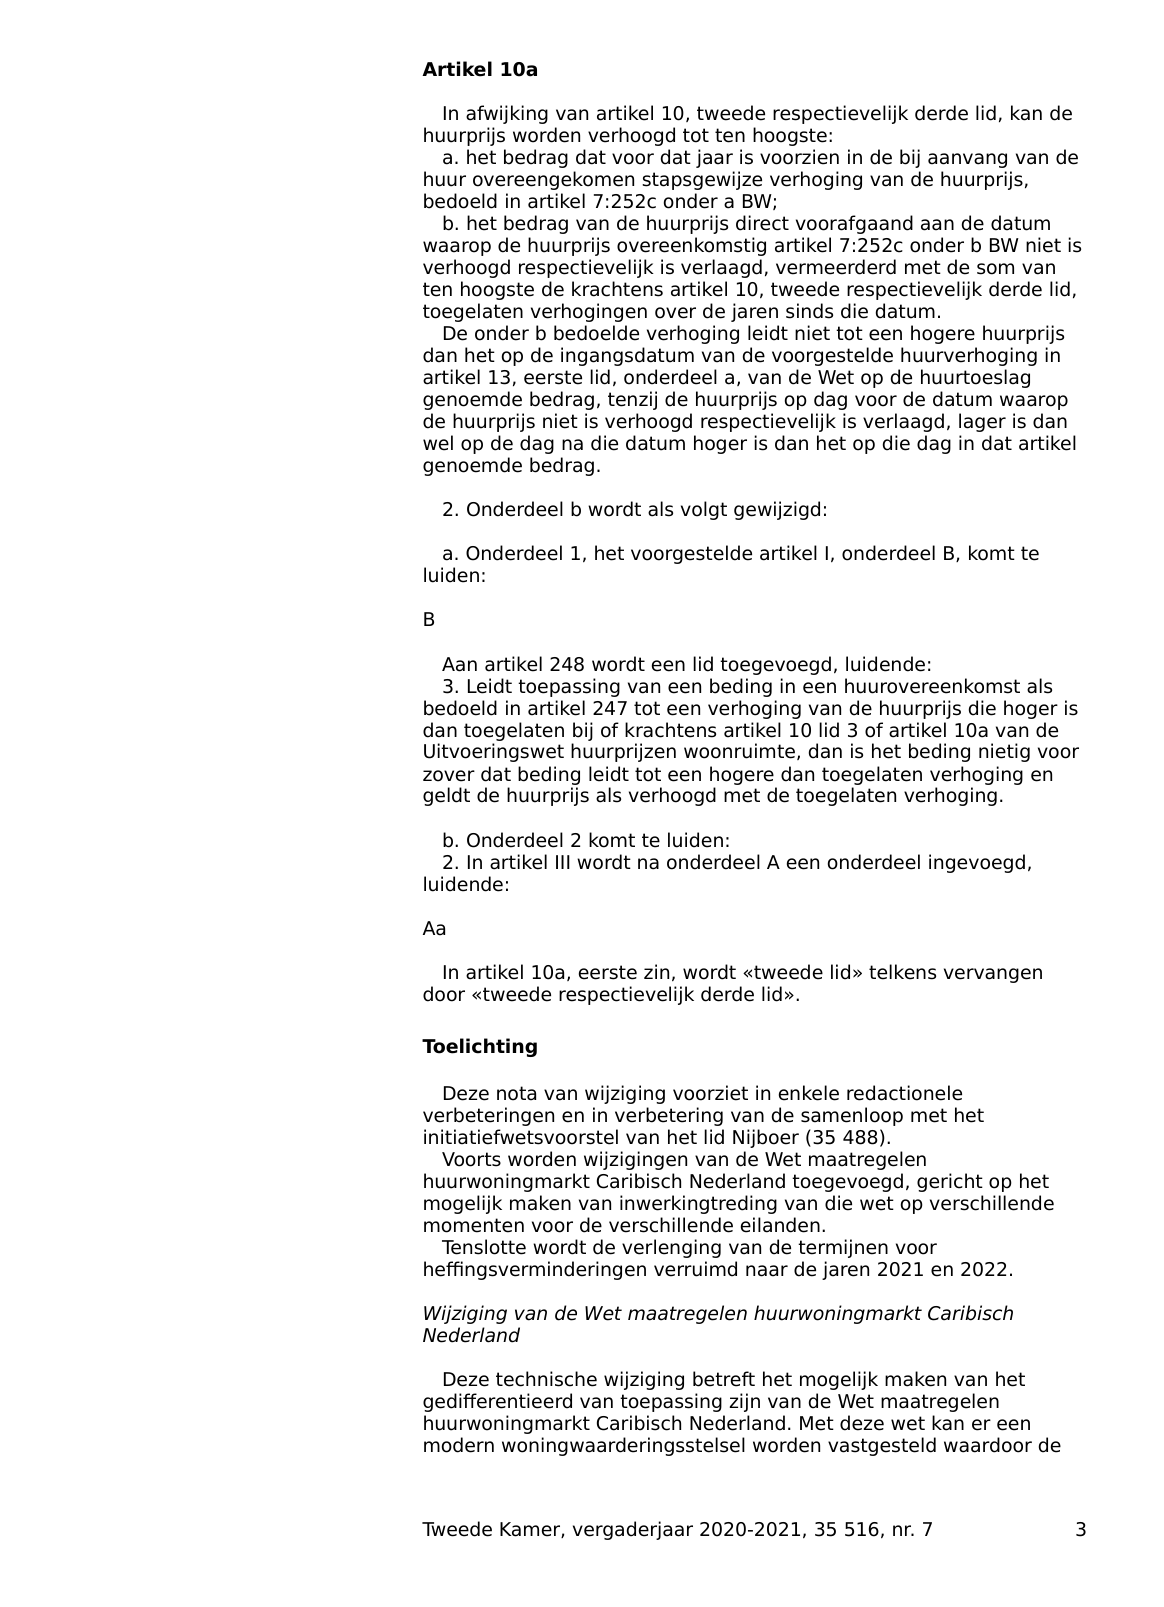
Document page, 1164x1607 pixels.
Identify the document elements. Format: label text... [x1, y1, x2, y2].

text In afwijking van artikel 10, tweede respectievelijk derde lid, kan de huurprijs worden verhoogd tot ten hoogste: [422, 103, 1087, 147]
subtitle Artikel 10a [422, 59, 1087, 81]
subtitle Aa [422, 918, 1087, 940]
text b. het bedrag van de huurprijs direct voorafgaand aan de datum waarop de huurprijs overeenkomstig artikel 7:252c onder b BW niet is verhoogd respectievelijk is verlaagd, vermeerderd met de som van ten hoogste de krachtens artikel 10, tweede respectievelijk derde lid, toegelaten verhogingen over de jaren sinds die datum. [422, 213, 1087, 323]
text 2. Onderdeel b wordt als volgt gewijzigd: [422, 499, 1087, 521]
text Voorts worden wijzigingen van de Wet maatregelen huurwoningmarkt Caribisch Nederland toegevoegd, gericht op het mogelijk maken van inwerkingtreding van die wet op verschillende momenten voor de verschillende eilanden. [422, 1149, 1087, 1237]
text De onder b bedoelde verhoging leidt niet tot een hogere huurprijs dan het op de ingangsdatum van de voorgestelde huurverhoging in artikel 13, eerste lid, onderdeel a, van de Wet op de huurtoeslag genoemde bedrag, tenzij de huurprijs op dag voor de datum waarop de huurprijs niet is verhoogd respectievelijk is verlaagd, lager is dan wel op de dag na die datum hoger is dan het op die dag in dat artikel genoemde bedrag. [422, 323, 1087, 477]
text 2. In artikel III wordt na onderdeel A een onderdeel ingevoegd, luidende: [422, 852, 1087, 896]
text Deze nota van wijziging voorziet in enkele redactionele verbeteringen en in verbetering van de samenloop met het initiatiefwetsvoorstel van het lid Nijboer (35 488). [422, 1083, 1087, 1149]
text a. Onderdeel 1, het voorgestelde artikel I, onderdeel B, komt te luiden: [422, 543, 1087, 587]
text b. Onderdeel 2 komt te luiden: [422, 829, 1087, 852]
text Aan artikel 248 wordt een lid toegevoegd, luidende: [422, 653, 1087, 676]
text In artikel 10a, eerste zin, wordt «tweede lid» telkens vervangen door «tweede respectievelijk derde lid». [422, 962, 1087, 1006]
text Deze technische wijziging betreft het mogelijk maken van het gedifferentieerd van toepassing zijn van de Wet maatregelen huurwoningmarkt Caribisch Nederland. Met deze wet kan er een modern woningwaarderingsstelsel worden vastgesteld waardoor de [422, 1369, 1087, 1457]
subtitle Toelichting [422, 1036, 1087, 1058]
subtitle Wijziging van de Wet maatregelen huurwoningmarkt Caribisch Nederland [422, 1303, 1087, 1347]
text Tenslotte wordt de verlenging van de termijnen voor heffingsverminderingen verruimd naar de jaren 2021 en 2022. [422, 1237, 1087, 1281]
text a. het bedrag dat voor dat jaar is voorzien in de bij aanvang van de huur overeengekomen stapsgewijze verhoging van de huurprijs, bedoeld in artikel 7:252c onder a BW; [422, 147, 1087, 213]
subtitle B [422, 609, 1087, 631]
text 3. Leidt toepassing van een beding in een huurovereenkomst als bedoeld in artikel 247 tot een verhoging van de huurprijs die hoger is dan toegelaten bij of krachtens artikel 10 lid 3 of artikel 10a van de Uitvoeringswet huurprijzen woonruimte, dan is het beding nietig voor zover dat beding leidt tot een hogere dan toegelaten verhoging en geldt de huurprijs als verhoogd met de toegelaten verhoging. [422, 676, 1087, 807]
